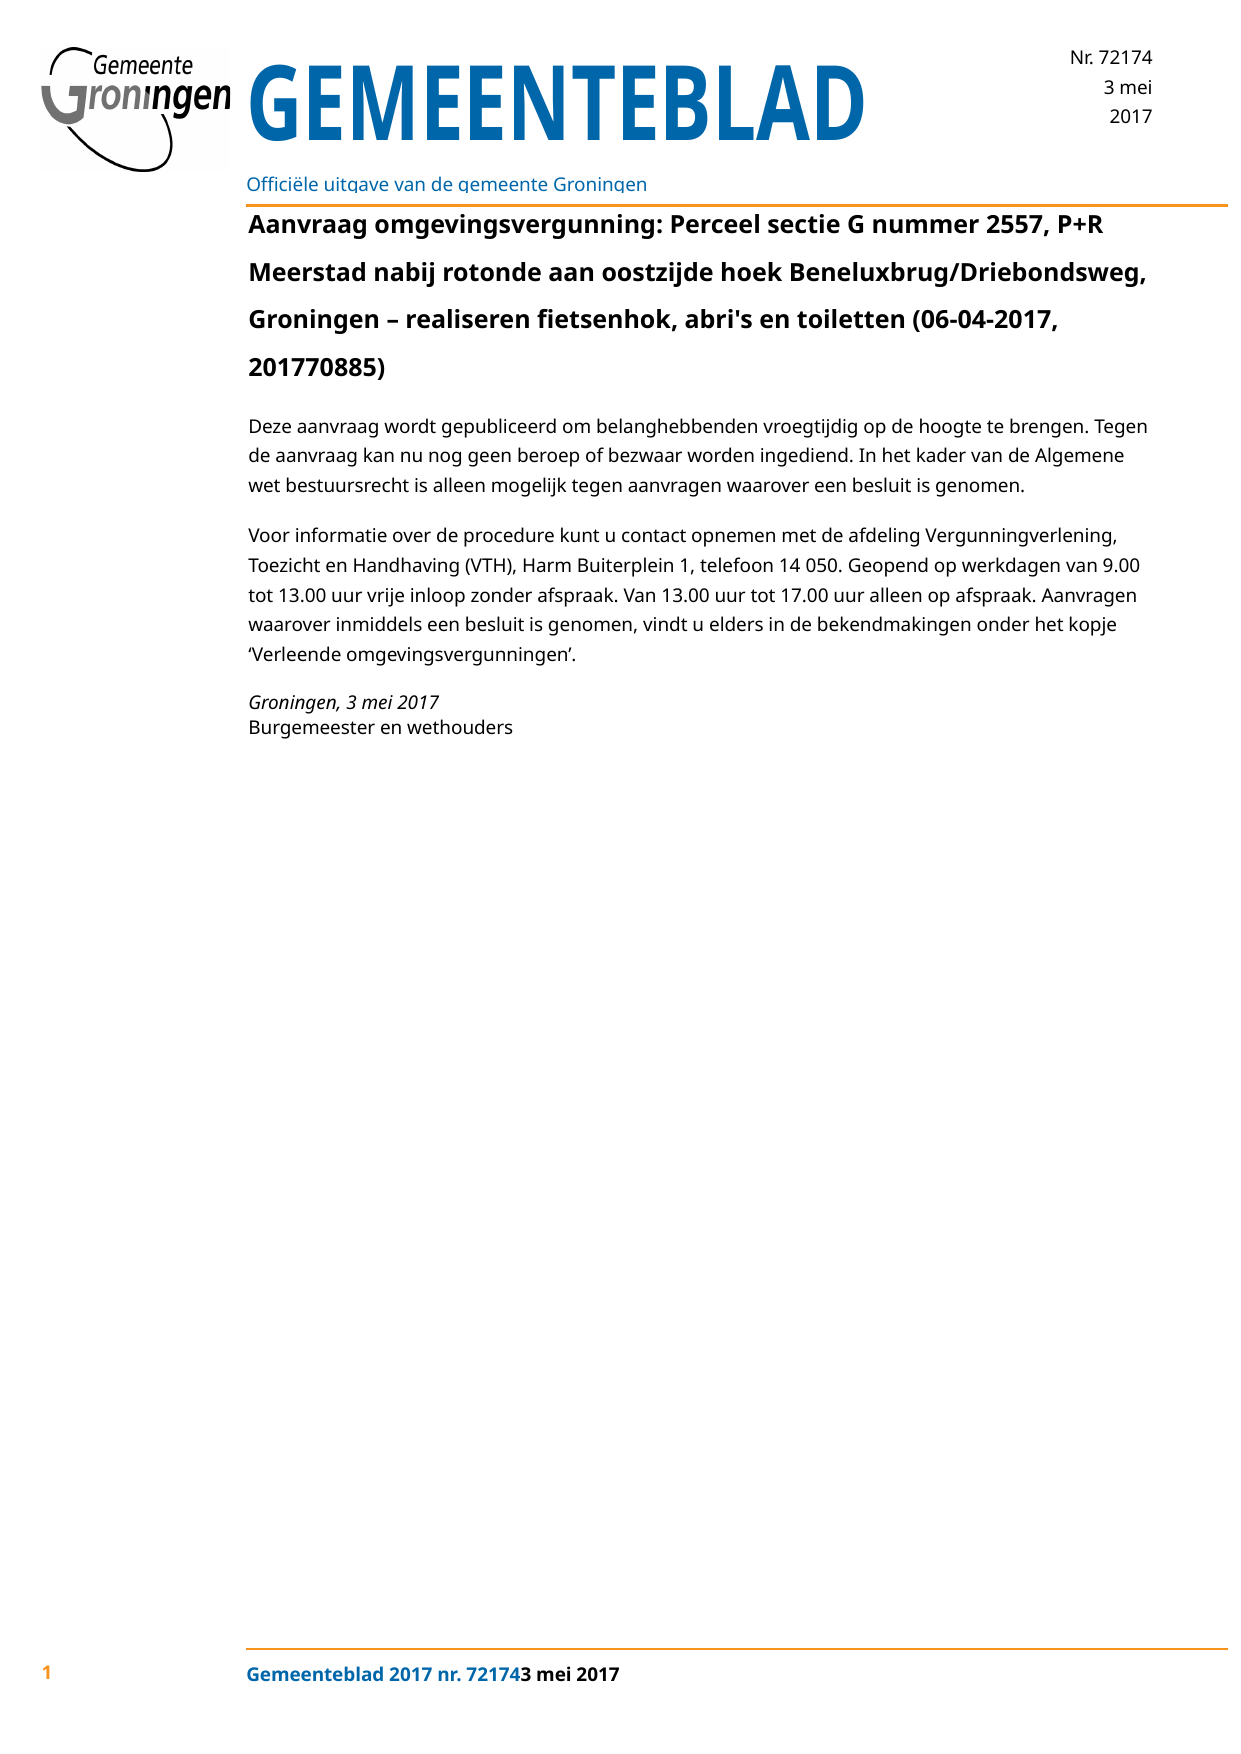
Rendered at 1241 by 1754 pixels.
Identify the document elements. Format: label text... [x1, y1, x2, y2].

text Groningen, 3 mei 2017 [248, 689, 1152, 714]
text Voor informatie over de procedure kunt u contact opnemen met de afdeling Vergunningverlening, Toezicht en Handhaving (VTH), Harm Buiterplein 1, telefoon 14 050. Geopend op werkdagen van 9.00 tot 13.00 uur vrije inloop zonder afspraak. Van 13.00 uur tot 17.00 uur alleen op afspraak. Aanvragen waarover inmiddels een besluit is genomen, vindt u elders in de bekendmakingen onder het kopje ‘Verleende omgevingsvergunningen’. [248, 523, 1152, 667]
text Deze aanvraag wordt gepubliceerd om belanghebbenden vroegtijdig op de hoogte te brengen. Tegen de aanvraag kan nu nog geen beroep of bezwaar worden ingediend. In het kader van de Algemene wet bestuursrecht is alleen mogelijk tegen aanvragen waarover een besluit is genomen. [248, 413, 1152, 498]
text Aanvraag omgevingsvergunning: Perceel sectie G nummer 2557, P+R Meerstad nabij rotonde aan oostzijde hoek Beneluxbrug/Driebondsweg, Groningen – realiseren fietsenhok, abri's en toiletten (06-04-2017, 201770885) [248, 207, 1152, 384]
picture [41, 47, 231, 172]
text Burgemeester en wethouders [248, 714, 1152, 740]
